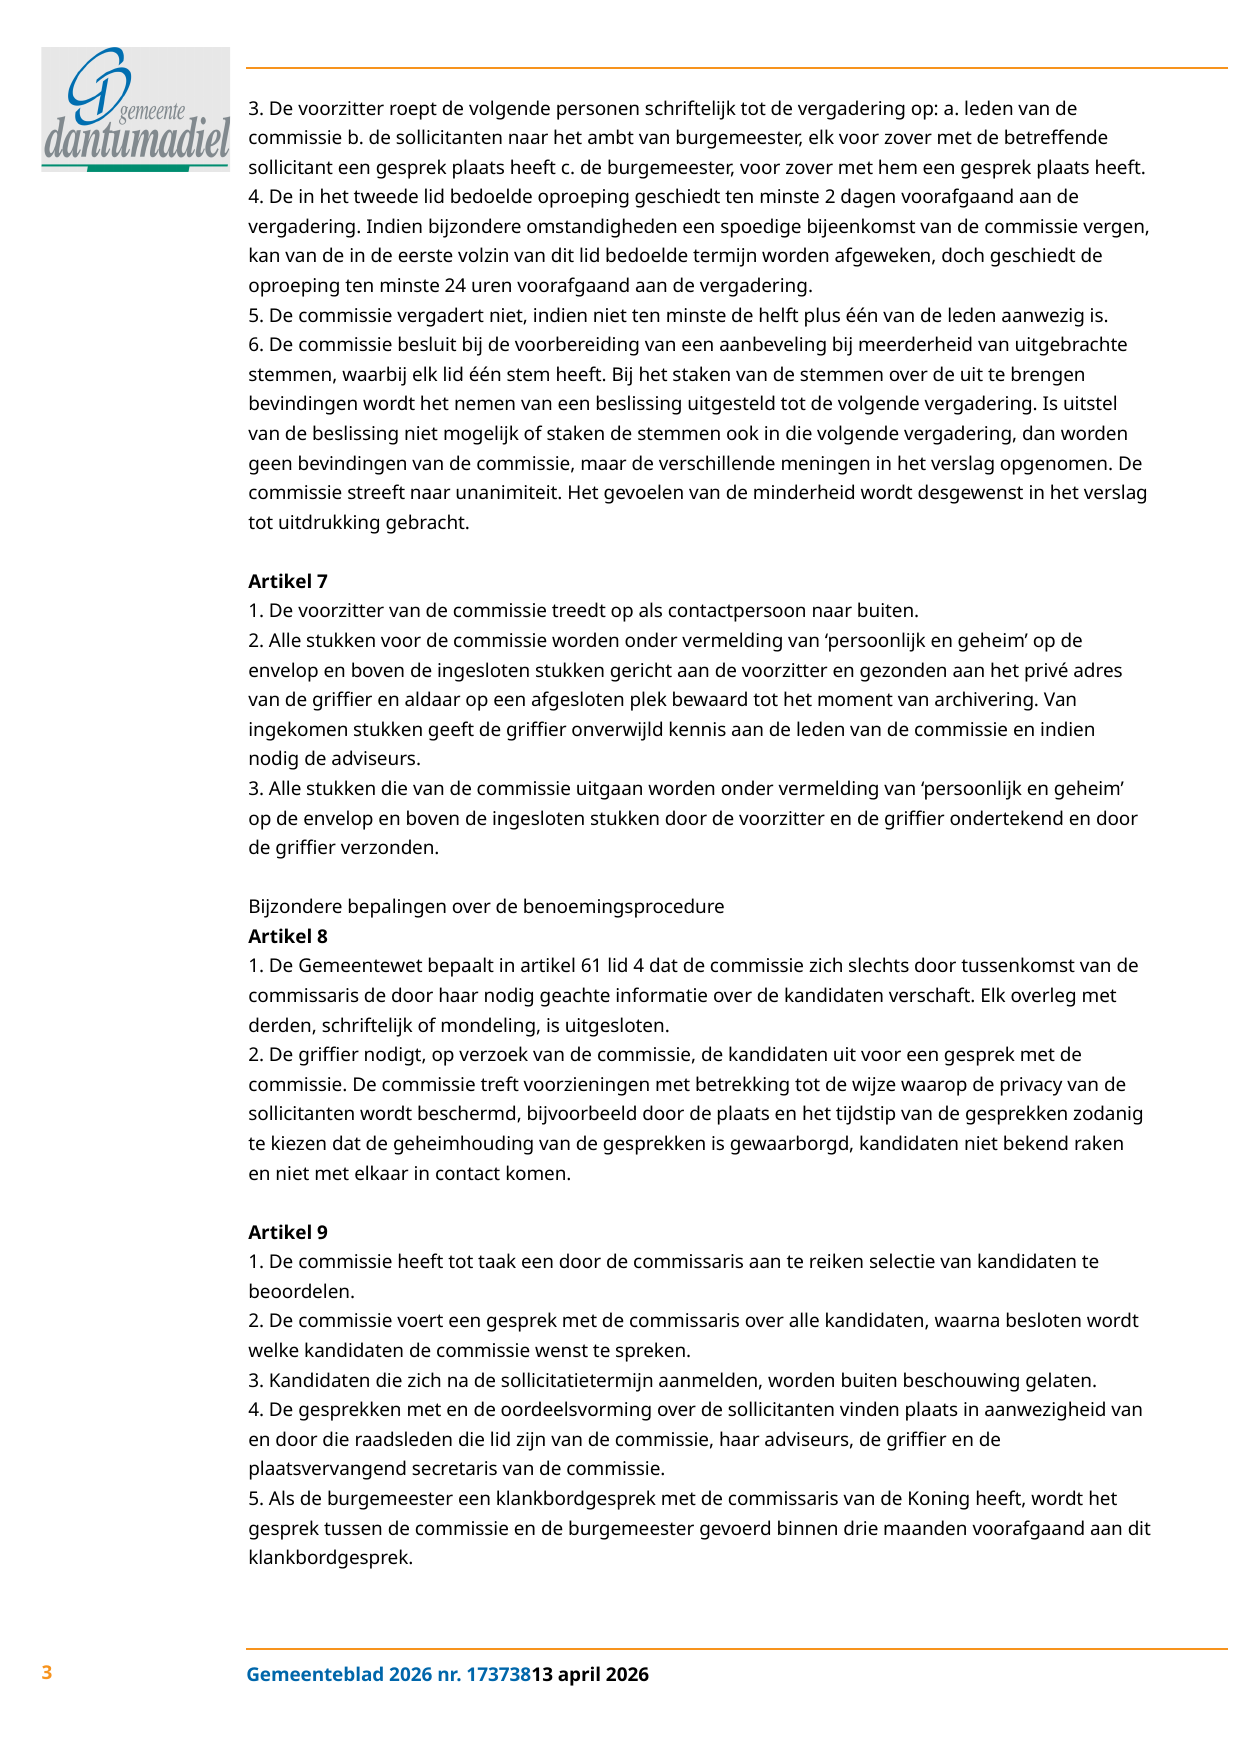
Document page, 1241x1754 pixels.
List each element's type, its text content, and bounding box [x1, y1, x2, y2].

text 2. De commissie voert een gesprek met de commissaris over alle kandidaten, waarna besloten wordt welke kandidaten de commissie wenst te spreken. [248, 1308, 1152, 1363]
text 3. De voorzitter roept de volgende personen schriftelijk tot de vergadering op: a. leden van de commissie b. de sollicitanten naar het ambt van burgemeester, elk voor zover met de betreffende sollicitant een gesprek plaats heeft c. de burgemeester, voor zover met hem een gesprek plaats heeft. [248, 95, 1152, 180]
text van de griffier en aldaar op een afgesloten plek bewaard tot het moment van archivering. Van ingekomen stukken geeft de griffier onverwijld kennis aan de leden van de commissie en indien nodig de adviseurs. [248, 686, 1152, 771]
text Bijzondere bepalingen over de benoemingsprocedure [248, 893, 1152, 919]
text Artikel 7 [248, 568, 1152, 594]
text Artikel 8 [248, 923, 1152, 949]
text 4. De in het tweede lid bedoelde oproeping geschiedt ten minste 2 dagen voorafgaand aan de vergadering. Indien bijzondere omstandigheden een spoedige bijeenkomst van de commissie vergen, kan van de in de eerste volzin van dit lid bedoelde termijn worden afgeweken, doch geschiedt de oproeping ten minste 24 uren voorafgaand aan de vergadering. [248, 183, 1152, 298]
text 4. De gesprekken met en de oordeelsvorming over de sollicitanten vinden plaats in aanwezigheid van en door die raadsleden die lid zijn van de commissie, haar adviseurs, de griffier en de plaatsvervangend secretaris van de commissie. [248, 1396, 1152, 1481]
text 1. De Gemeentewet bepaalt in artikel 61 lid 4 dat de commissie zich slechts door tussenkomst van de commissaris de door haar nodig geachte informatie over de kandidaten verschaft. Elk overleg met derden, schriftelijk of mondeling, is uitgesloten. [248, 953, 1152, 1038]
picture [41, 47, 231, 172]
text 3. Alle stukken die van de commissie uitgaan worden onder vermelding van ‘persoonlijk en geheim’ op de envelop en boven de ingesloten stukken door de voorzitter en de griffier ondertekend en door de griffier verzonden. [248, 775, 1152, 860]
text 5. Als de burgemeester een klankbordgesprek met de commissaris van de Koning heeft, wordt het gesprek tussen de commissie en de burgemeester gevoerd binnen drie maanden voorafgaand aan dit klankbordgesprek. [248, 1485, 1152, 1570]
text 6. De commissie besluit bij de voorbereiding van een aanbeveling bij meerderheid van uitgebrachte stemmen, waarbij elk lid één stem heeft. Bij het staken van de stemmen over de uit te brengen bevindingen wordt het nemen van een beslissing uitgesteld tot de volgende vergadering. Is uitstel van de beslissing niet mogelijk of staken de stemmen ook in die volgende vergadering, dan worden geen bevindingen van de commissie, maar de verschillende meningen in het verslag opgenomen. De commissie streeft naar unanimiteit. Het gevoelen van de minderheid wordt desgewenst in het verslag tot uitdrukking gebracht. [248, 331, 1152, 535]
text 3. Kandidaten die zich na de sollicitatietermijn aanmelden, worden buiten beschouwing gelaten. [248, 1367, 1152, 1393]
text 2. Alle stukken voor de commissie worden onder vermelding van ‘persoonlijk en geheim’ op de envelop en boven de ingesloten stukken gericht aan de voorzitter en gezonden aan het privé adres [248, 627, 1152, 683]
text 1. De commissie heeft tot taak een door de commissaris aan te reiken selectie van kandidaten te beoordelen. [248, 1248, 1152, 1304]
text Artikel 9 [248, 1219, 1152, 1245]
text 2. De griffier nodigt, op verzoek van de commissie, de kandidaten uit voor een gesprek met de commissie. De commissie treft voorzieningen met betrekking tot de wijze waarop de privacy van de sollicitanten wordt beschermd, bijvoorbeeld door de plaats en het tijdstip van de gesprekken zodanig te kiezen dat de geheimhouding van de gesprekken is gewaarborgd, kandidaten niet bekend raken en niet met elkaar in contact komen. [248, 1041, 1152, 1186]
text 1. De voorzitter van de commissie treedt op als contactpersoon naar buiten. [248, 598, 1152, 623]
text 5. De commissie vergadert niet, indien niet ten minste de helft plus één van de leden aanwezig is. [248, 302, 1152, 328]
